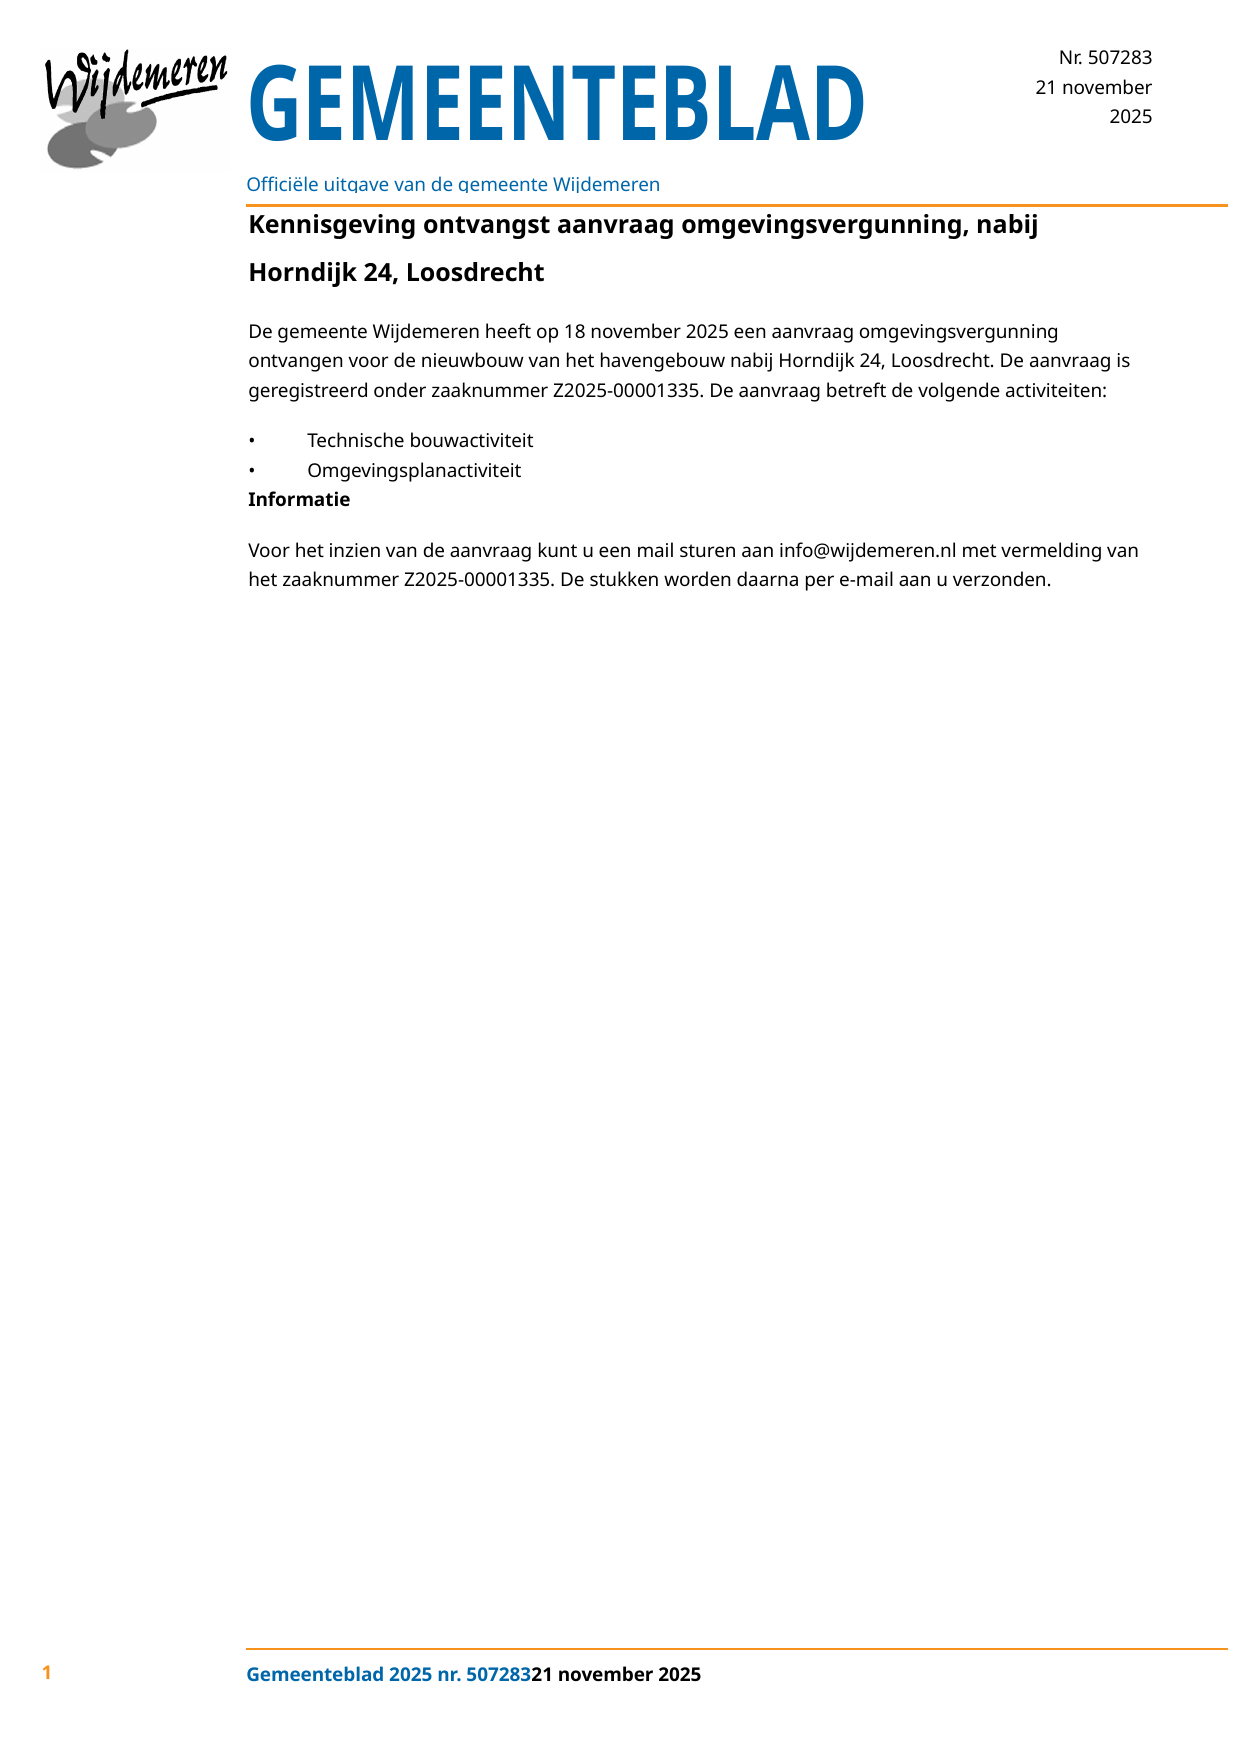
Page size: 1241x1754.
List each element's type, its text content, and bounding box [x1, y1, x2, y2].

picture [41, 47, 231, 172]
list Omgevingsplanactiviteit [248, 457, 1152, 483]
text Informatie [248, 487, 1152, 512]
list Technische bouwactiviteit [248, 427, 1152, 453]
text Kennisgeving ontvangst aanvraag omgevingsvergunning, nabij Horndijk 24, Loosdrecht [248, 207, 1152, 288]
text De gemeente Wijdemeren heeft op 18 november 2025 een aanvraag omgevingsvergunning ontvangen voor de nieuwbouw van het havengebouw nabij Horndijk 24, Loosdrecht. De aanvraag is geregistreerd onder zaaknummer Z2025-00001335. De aanvraag betreft de volgende activiteiten: [248, 318, 1152, 403]
text Voor het inzien van de aanvraag kunt u een mail sturen aan info@wijdemeren.nl met vermelding van het zaaknummer Z2025-00001335. De stukken worden daarna per e-mail aan u verzonden. [248, 537, 1152, 592]
